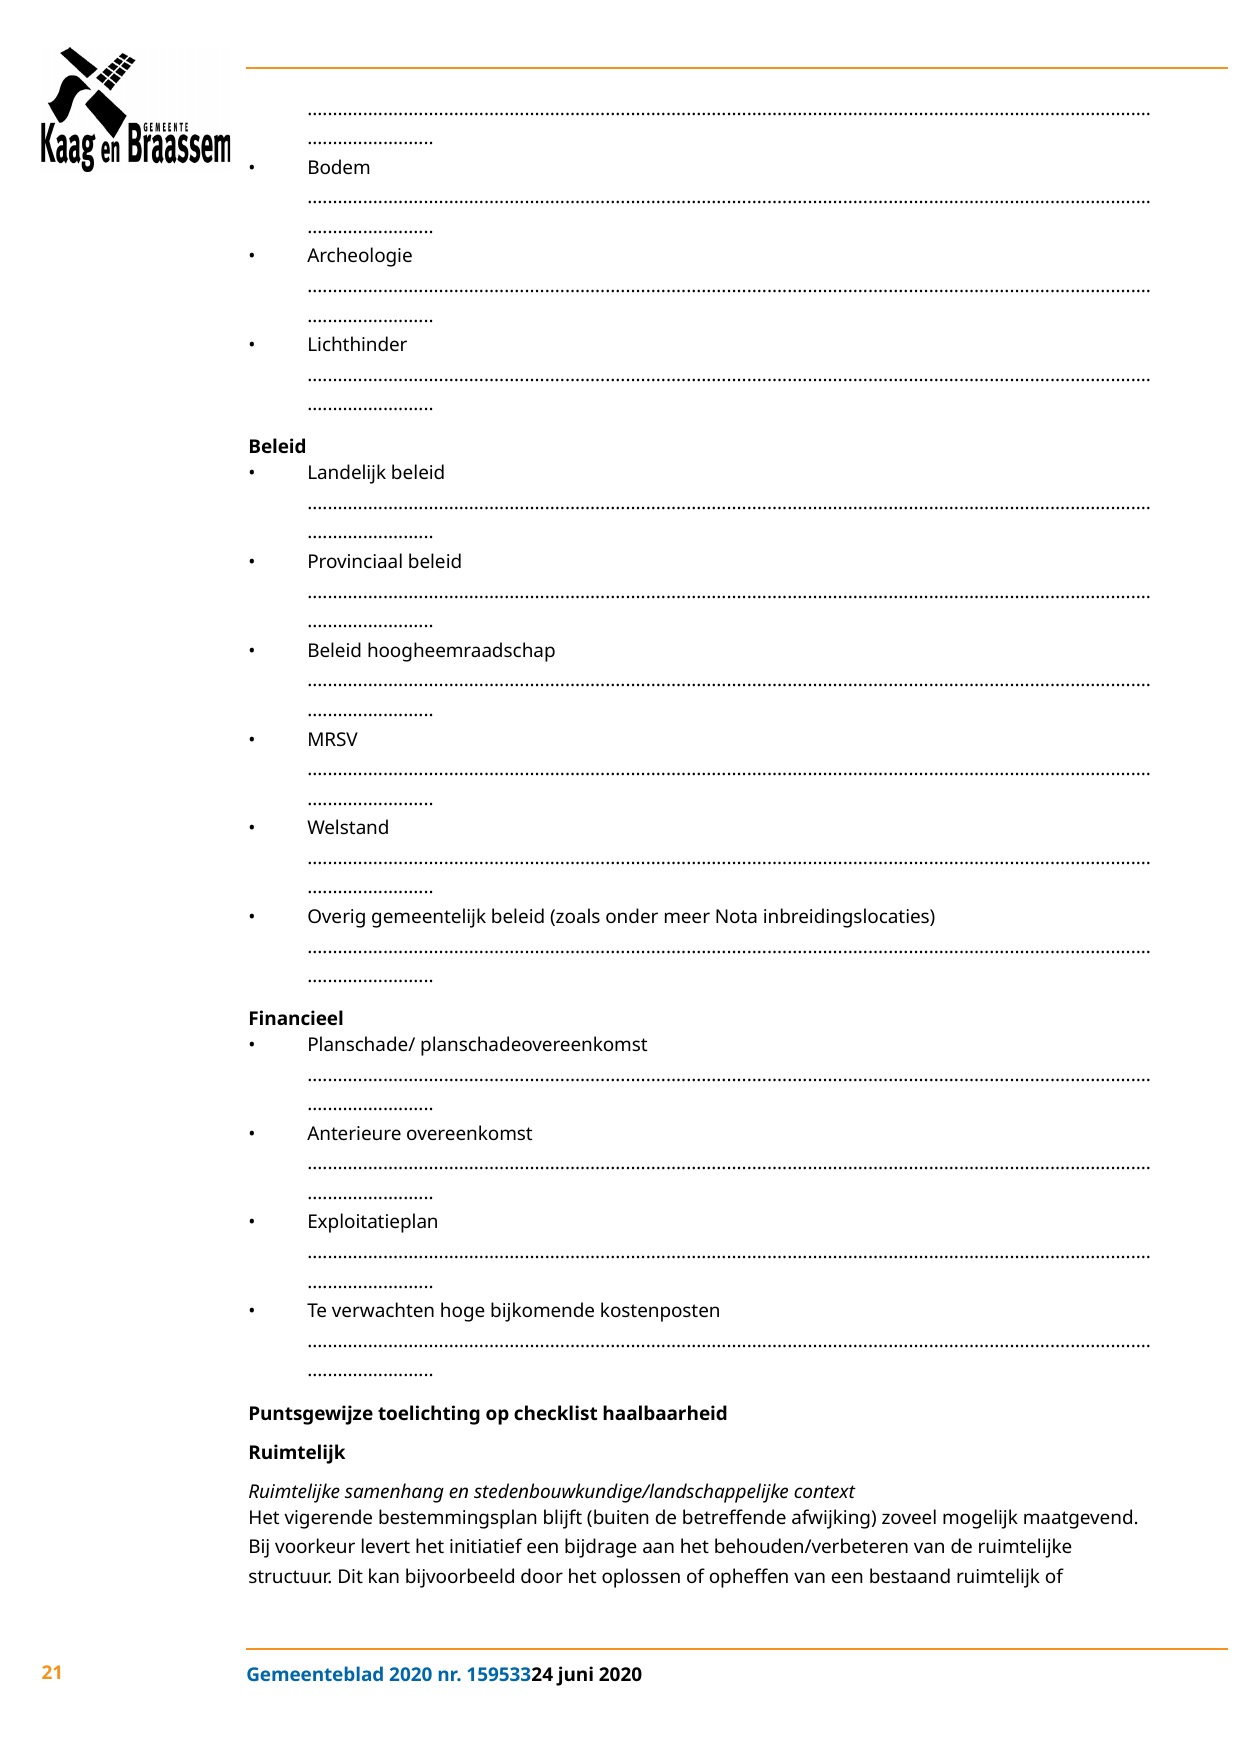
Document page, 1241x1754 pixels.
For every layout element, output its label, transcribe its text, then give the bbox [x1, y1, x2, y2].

list Bodem [248, 154, 1152, 180]
list ................................................................................................................................................................................................ [248, 1327, 1152, 1382]
list ................................................................................................................................................................................................ [248, 755, 1152, 811]
text Ruimtelijk [248, 1439, 1152, 1465]
list Lichthinder [248, 331, 1152, 357]
list ................................................................................................................................................................................................ [248, 272, 1152, 328]
text Financieel [248, 1006, 1152, 1031]
list Exploitatieplan [248, 1209, 1152, 1234]
list Archeologie [248, 243, 1152, 268]
list Provinciaal beleid [248, 548, 1152, 574]
list Planschade/ planschadeovereenkomst [248, 1031, 1152, 1057]
text Het vigerende bestemmingsplan blijft (buiten de betreffende afwijking) zoveel mogelijk maatgevend. Bij voorkeur levert het initiatief een bijdrage aan het behouden/verbeteren van de ruimtelijke structuur. Dit kan bijvoorbeeld door het oplossen of opheffen van een bestaand ruimtelijk of [248, 1504, 1152, 1589]
list ................................................................................................................................................................................................ [248, 489, 1152, 544]
list ................................................................................................................................................................................................ [248, 933, 1152, 988]
list Anterieure overeenkomst [248, 1120, 1152, 1146]
list ................................................................................................................................................................................................ [248, 844, 1152, 899]
list Overig gemeentelijk beleid (zoals onder meer Nota inbreidingslocaties) [248, 903, 1152, 929]
list ................................................................................................................................................................................................ [248, 95, 1152, 150]
list Beleid hoogheemraadschap [248, 637, 1152, 663]
list MRSV [248, 726, 1152, 751]
list ................................................................................................................................................................................................ [248, 1238, 1152, 1294]
text Ruimtelijke samenhang en stedenbouwkundige/landschappelijke context [248, 1478, 1152, 1504]
text Beleid [248, 434, 1152, 459]
text Puntsgewijze toelichting op checklist haalbaarheid [248, 1400, 1152, 1426]
list Landelijk beleid [248, 459, 1152, 485]
list ................................................................................................................................................................................................ [248, 667, 1152, 722]
list ................................................................................................................................................................................................ [248, 361, 1152, 416]
list ................................................................................................................................................................................................ [248, 578, 1152, 633]
list Te verwachten hoge bijkomende kostenposten [248, 1297, 1152, 1323]
list ................................................................................................................................................................................................ [248, 1149, 1152, 1205]
picture [41, 47, 231, 172]
list ................................................................................................................................................................................................ [248, 1061, 1152, 1116]
list Welstand [248, 814, 1152, 840]
list ................................................................................................................................................................................................ [248, 183, 1152, 239]
